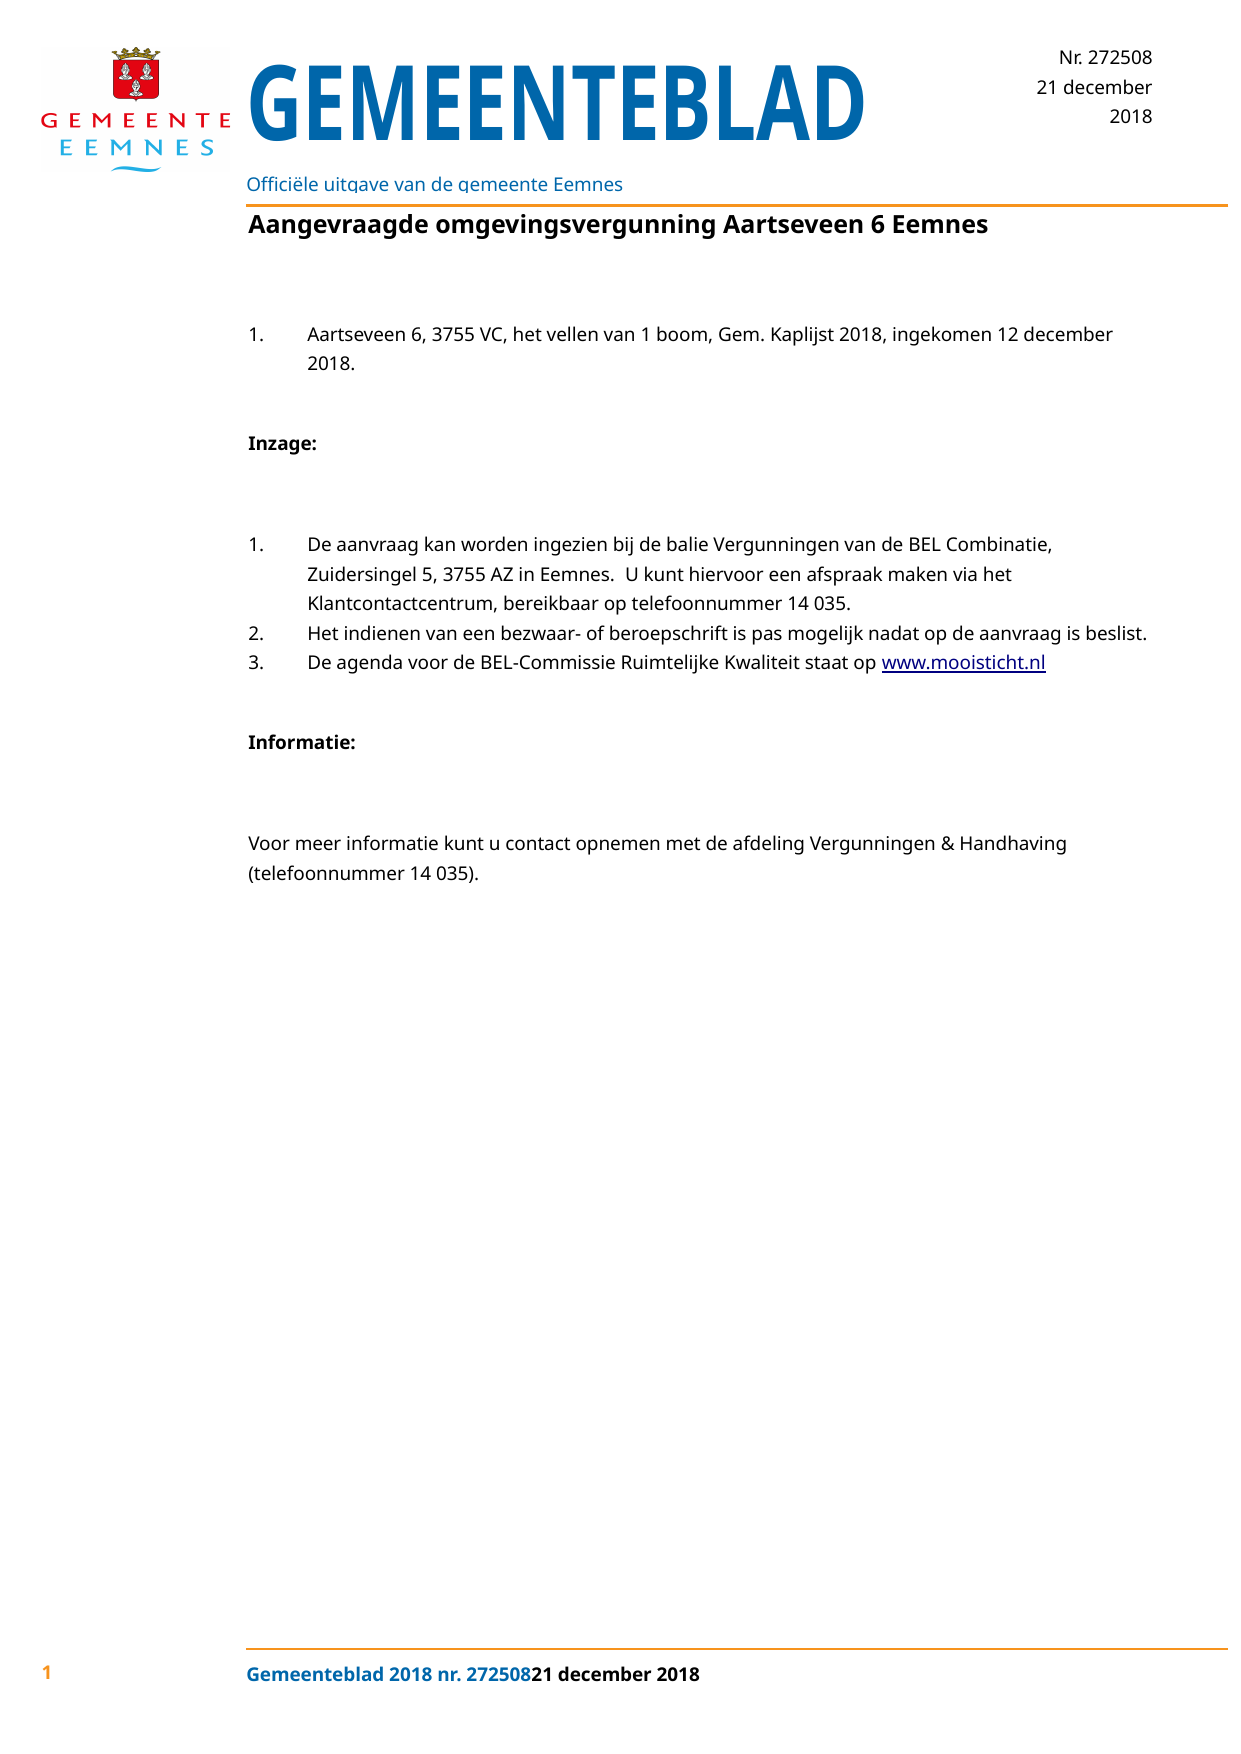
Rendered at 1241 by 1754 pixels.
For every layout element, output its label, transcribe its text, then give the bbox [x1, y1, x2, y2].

list Aartseveen 6, 3755 VC, het vellen van 1 boom, Gem. Kaplijst 2018, ingekomen 12 december 2018. [248, 321, 1152, 376]
text Informatie: [248, 729, 1152, 755]
list De aanvraag kan worden ingezien bij de balie Vergunningen van de BEL Combinatie, Zuidersingel 5, 3755 AZ in Eemnes. U kunt hiervoor een afspraak maken via het Klantcontactcentrum, bereikbaar op telefoonnummer 14 035. [248, 531, 1152, 616]
text Aangevraagde omgevingsvergunning Aartseveen 6 Eemnes [248, 207, 1152, 241]
list De agenda voor de BEL-Commissie Ruimtelijke Kwaliteit staat op www.mooisticht.nl [248, 649, 1152, 675]
text Inzage: [248, 430, 1152, 456]
picture [41, 47, 231, 172]
text Voor meer informatie kunt u contact opnemen met de afdeling Vergunningen & Handhaving (telefoonnummer 14 035). [248, 830, 1152, 886]
list Het indienen van een bezwaar- of beroepschrift is pas mogelijk nadat op de aanvraag is beslist. [248, 620, 1152, 646]
